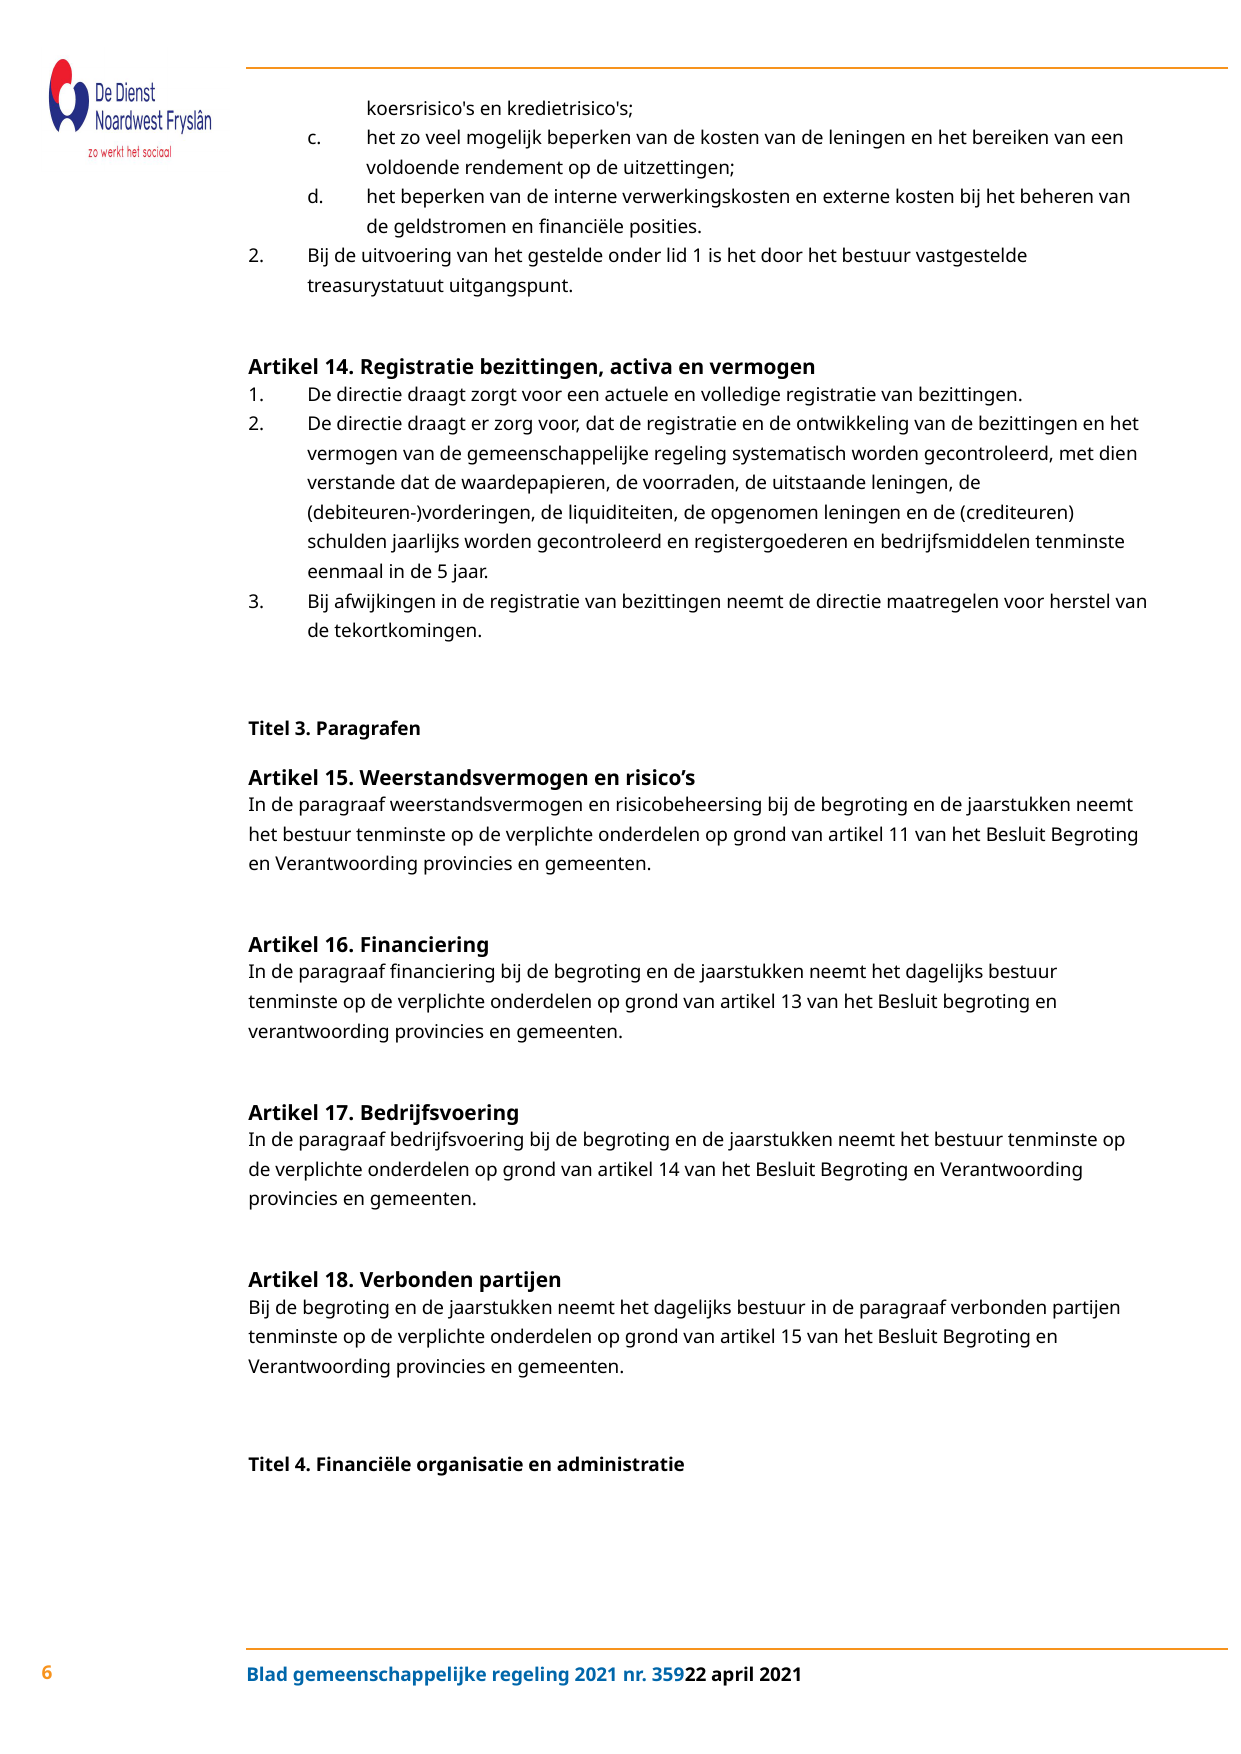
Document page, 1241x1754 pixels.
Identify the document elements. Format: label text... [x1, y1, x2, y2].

list het beperken van de interne verwerkingskosten en externe kosten bij het beheren van de geldstromen en financiële posities. [307, 183, 1152, 239]
text Titel 3. Paragrafen [248, 713, 1152, 742]
text In de paragraaf weerstandsvermogen en risicobeheersing bij de begroting en de jaarstukken neemt het bestuur tenminste op de verplichte onderdelen op grond van artikel 11 van het Besluit Begroting en Verantwoording provincies en gemeenten. [248, 791, 1152, 876]
list De directie draagt zorgt voor een actuele en volledige registratie van bezittingen. [248, 381, 1152, 406]
text Artikel 18. Verbonden partijen [248, 1266, 1152, 1294]
text Artikel 15. Weerstandsvermogen en risico’s [248, 763, 1152, 791]
list (debiteuren-)vorderingen, de liquiditeiten, de opgenomen leningen en de (crediteuren) schulden jaarlijks worden gecontroleerd en registergoederen en bedrijfsmiddelen tenminste eenmaal in de 5 jaar. [248, 499, 1152, 584]
text Artikel 16. Financiering [248, 930, 1152, 959]
text In de paragraaf bedrijfsvoering bij de begroting en de jaarstukken neemt het bestuur tenminste op de verplichte onderdelen op grond van artikel 14 van het Besluit Begroting en Verantwoording provincies en gemeenten. [248, 1126, 1152, 1211]
text Artikel 17. Bedrijfsvoering [248, 1098, 1152, 1126]
text Bij de begroting en de jaarstukken neemt het dagelijks bestuur in de paragraaf verbonden partijen tenminste op de verplichte onderdelen op grond van artikel 15 van het Besluit Begroting en Verantwoording provincies en gemeenten. [248, 1294, 1152, 1379]
list koersrisico's en kredietrisico's; [307, 95, 1152, 121]
list Bij afwijkingen in de registratie van bezittingen neemt de directie maatregelen voor herstel van de tekortkomingen. [248, 588, 1152, 643]
list Bij de uitvoering van het gestelde onder lid 1 is het door het bestuur vastgestelde treasurystatuut uitgangspunt. [248, 243, 1152, 298]
list het zo veel mogelijk beperken van de kosten van de leningen en het bereiken van een voldoende rendement op de uitzettingen; [307, 124, 1152, 180]
list De directie draagt er zorg voor, dat de registratie en de ontwikkeling van de bezittingen en het vermogen van de gemeenschappelijke regeling systematisch worden gecontroleerd, met dien verstande dat de waardepapieren, de voorraden, de uitstaande leningen, de [248, 410, 1152, 495]
text Titel 4. Financiële organisatie en administratie [248, 1449, 1152, 1478]
text Artikel 14. Registratie bezittingen, activa en vermogen [248, 352, 1152, 381]
picture [41, 47, 231, 172]
text In de paragraaf financiering bij de begroting en de jaarstukken neemt het dagelijks bestuur tenminste op de verplichte onderdelen op grond van artikel 13 van het Besluit begroting en verantwoording provincies en gemeenten. [248, 959, 1152, 1044]
